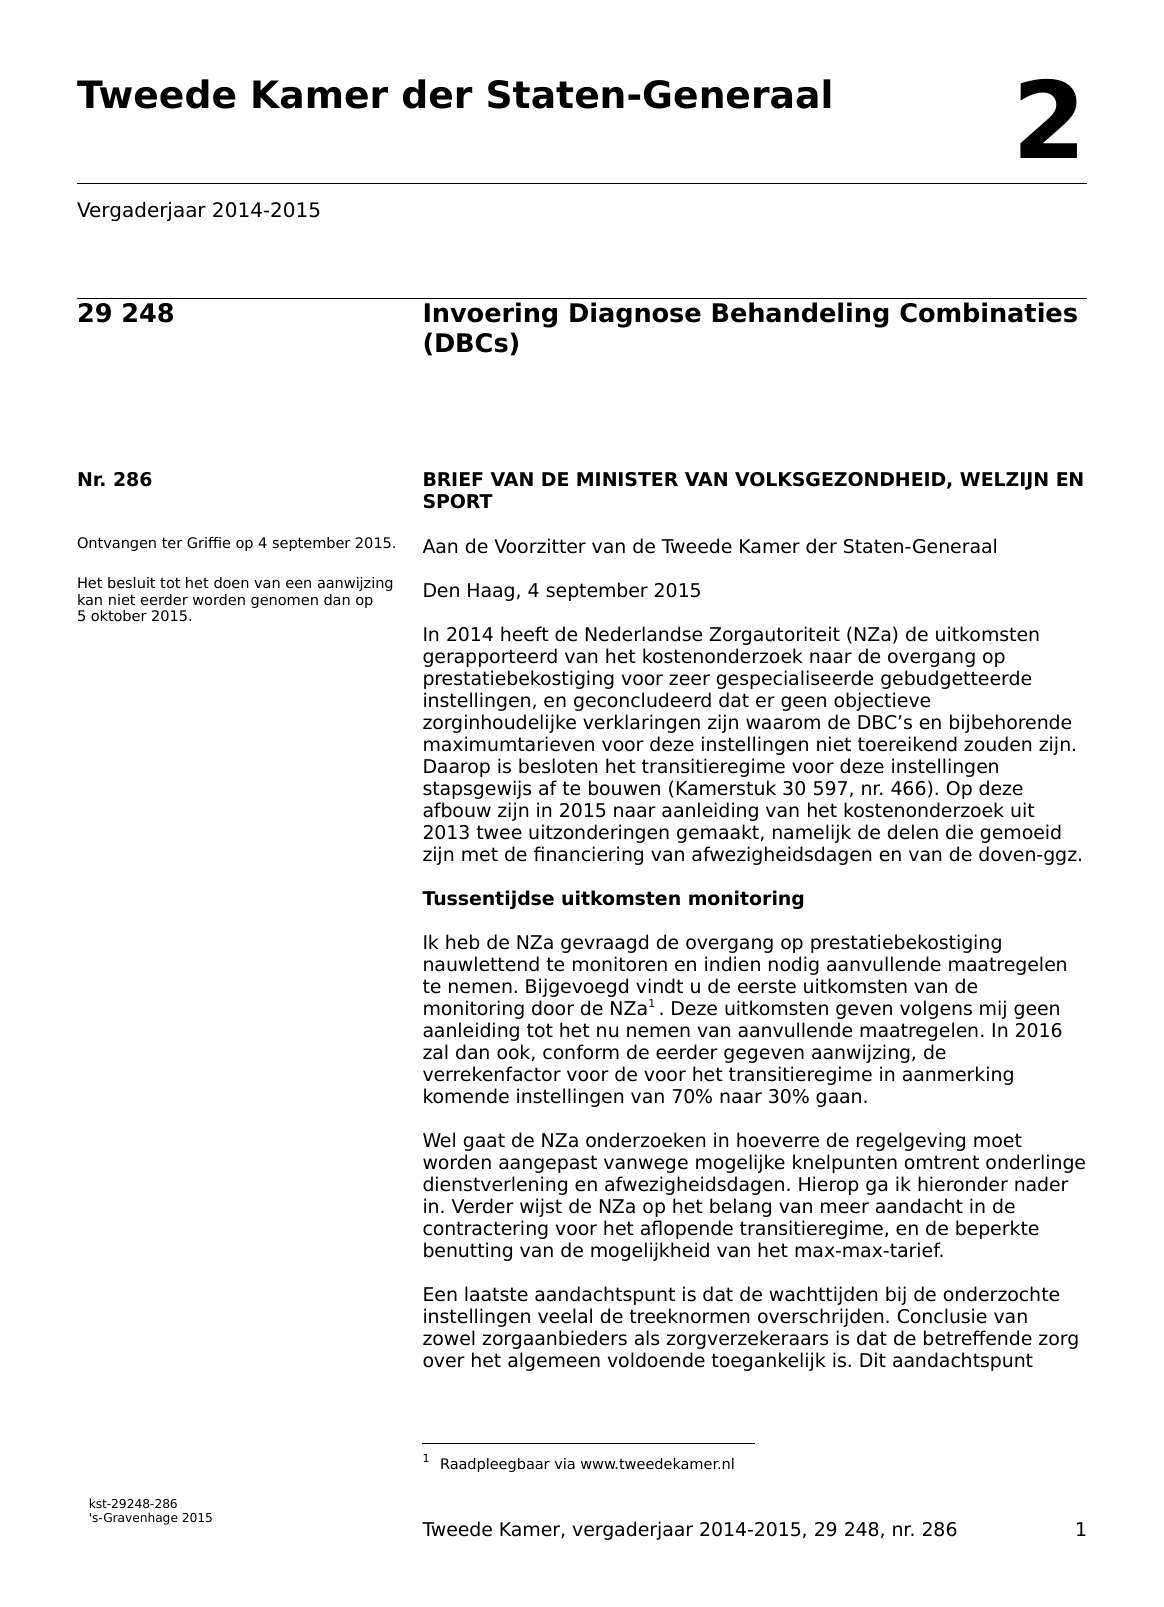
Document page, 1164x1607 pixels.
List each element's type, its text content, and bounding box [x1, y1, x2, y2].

table_cell Vergaderjaar 2014-2015 [77, 184, 1087, 298]
subtitle Tussentijdse uitkomsten monitoring [422, 888, 1087, 910]
text Aan de Voorzitter van de Tweede Kamer der Staten-Generaal [422, 536, 1087, 557]
text Den Haag, 4 september 2015 [422, 580, 1087, 602]
text kst-29248-286 [88, 1497, 323, 1511]
text Een laatste aandachtspunt is dat de wachttijden bij de onderzochte instellingen veelal de treeknormen overschrijden. Conclusie van zowel zorgaanbieders als zorgverzekeraars is dat de betreffende zorg over het algemeen voldoende toegankelijk is. Dit aandachtspunt [422, 1284, 1087, 1372]
subtitle Nr. 286 BRIEF VAN DE MINISTER VAN VOLKSGEZONDHEID, WELZIJN EN SPORT [77, 469, 1087, 513]
text Ik heb de NZa gevraagd de overgang op prestatiebekostiging nauwlettend te monitoren en indien nodig aanvullende maatregelen te nemen. Bijgevoegd vindt u de eerste uitkomsten van de monitoring door de NZa. Deze uitkomsten geven volgens mij geen aanleiding tot het nu nemen van aanvullende maatregelen. In 2016 zal dan ook, conform de eerder gegeven aanwijzing, de verrekenfactor voor de voor het transitieregime in aanmerking komende instellingen van 70% naar 30% gaan. [422, 932, 1087, 1108]
subtitle 29 248 Invoering Diagnose Behandeling Combinaties (DBCs) [77, 299, 1087, 358]
text Wel gaat de NZa onderzoeken in hoeverre de regelgeving moet worden aangepast vanwege mogelijke knelpunten omtrent onderlinge dienstverlening en afwezigheidsdagen. Hierop ga ik hieronder nader in. Verder wijst de NZa op het belang van meer aandacht in de contractering voor het aflopende transitieregime, en de beperkte benutting van de mogelijkheid van het max-max-tarief. [422, 1130, 1087, 1262]
text Ontvangen ter Griffie op 4 september 2015. [77, 536, 399, 552]
text 's-Gravenhage 2015 [88, 1511, 323, 1525]
text Het besluit tot het doen van een aanwijzing kan niet eerder worden genomen dan op 5 oktober 2015. [77, 574, 399, 625]
text Raadpleegbaar via www.tweedekamer.nl [422, 1452, 1087, 1474]
text [77, 552, 399, 574]
table_header Tweede Kamer der Staten-Generaal [77, 59, 886, 183]
table_header 2 [886, 59, 1087, 183]
text In 2014 heeft de Nederlandse Zorgautoriteit (NZa) de uitkomsten gerapporteerd van het kostenonderzoek naar de overgang op prestatiebekostiging voor zeer gespecialiseerde gebudgetteerde instellingen, en geconcludeerd dat er geen objectieve zorginhoudelijke verklaringen zijn waarom de DBC’s en bijbehorende maximumtarieven voor deze instellingen niet toereikend zouden zijn. Daarop is besloten het transitieregime voor deze instellingen stapsgewijs af te bouwen (Kamerstuk 30 597, nr. 466). Op deze afbouw zijn in 2015 naar aanleiding van het kostenonderzoek uit 2013 twee uitzonderingen gemaakt, namelijk de delen die gemoeid zijn met de financiering van afwezigheidsdagen en van de doven-ggz. [422, 624, 1087, 866]
